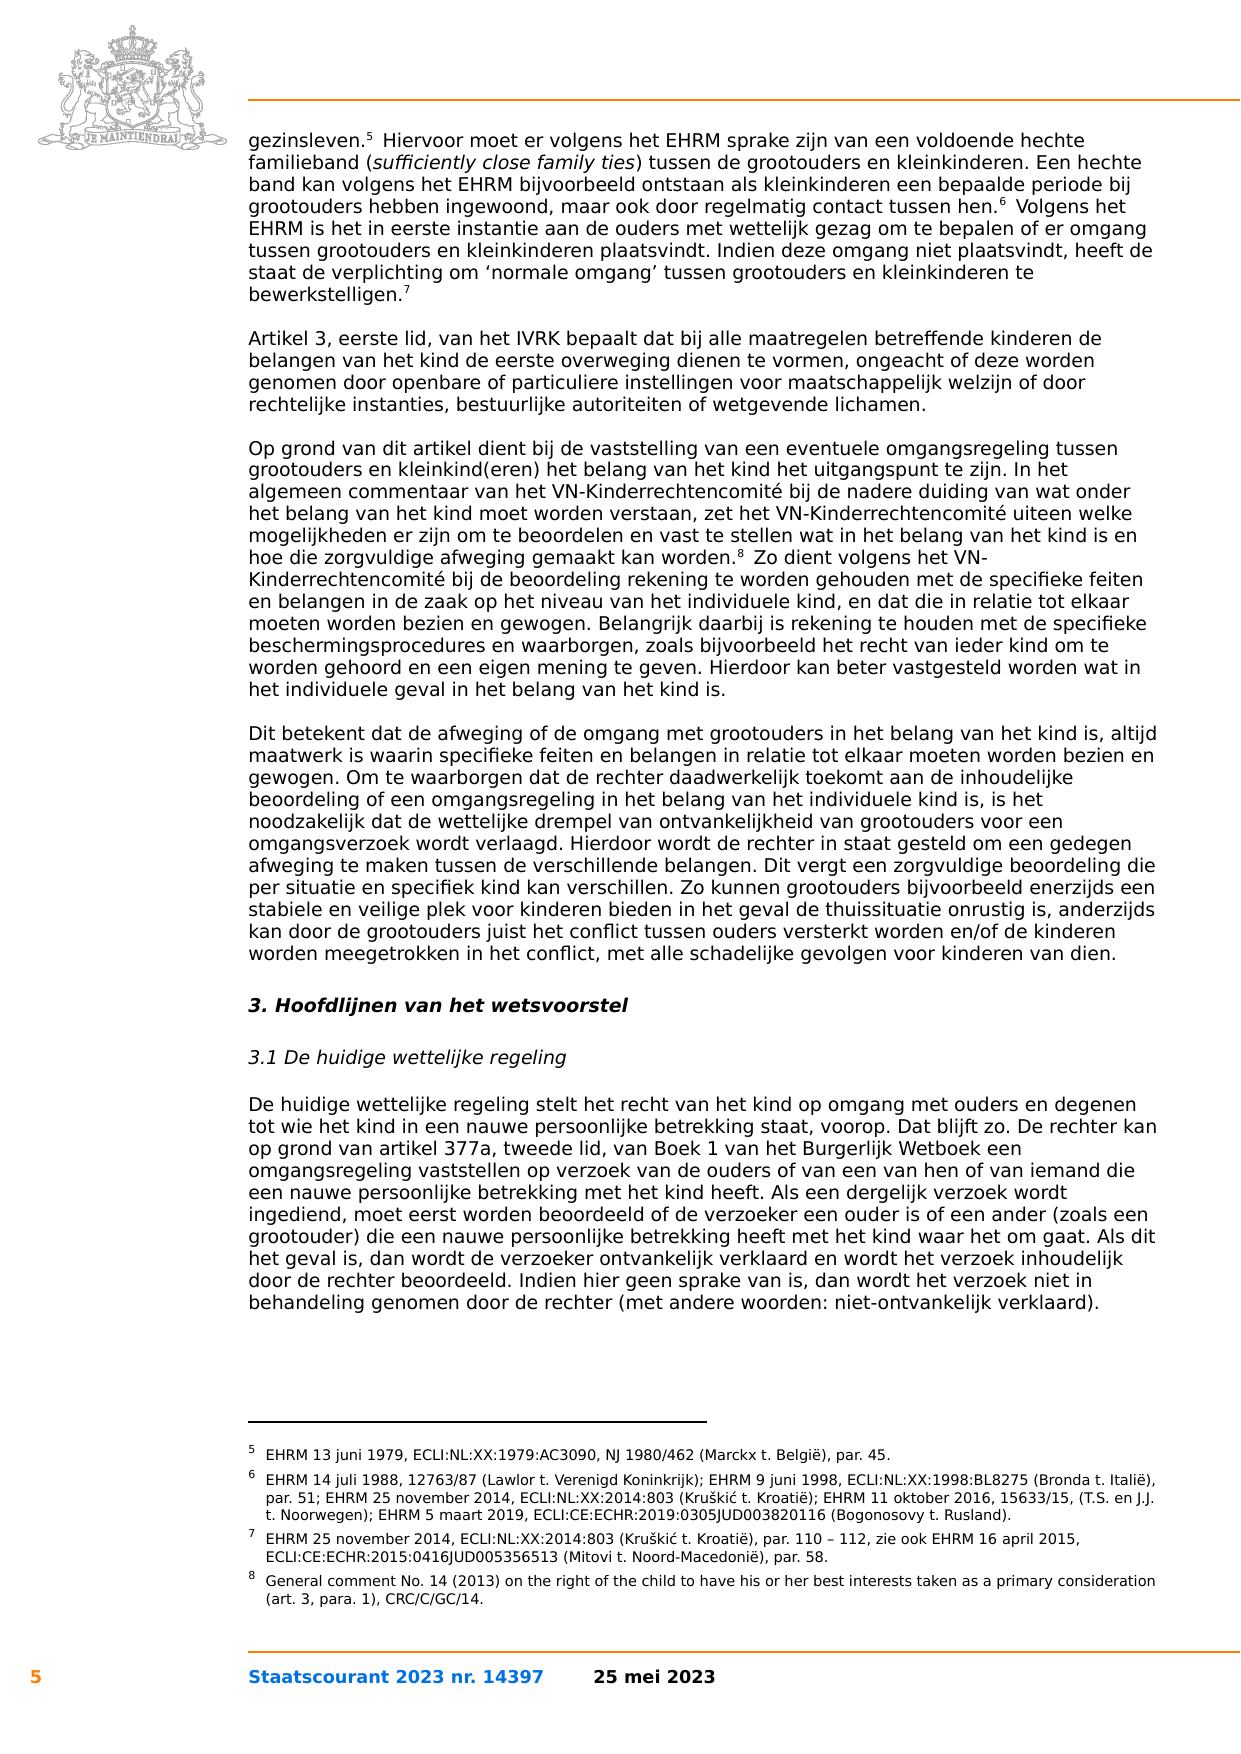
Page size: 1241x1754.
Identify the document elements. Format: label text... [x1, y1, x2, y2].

text EHRM 13 juni 1979, ECLI:NL:XX:1979:AC3090, NJ 1980/462 (Marckx t. België), par. 45. [248, 1443, 1163, 1465]
picture [38, 25, 227, 150]
text gezinsleven. Hiervoor moet er volgens het EHRM sprake zijn van een voldoende hechte familieband (sufficiently close family ties) tussen de grootouders en kleinkinderen. Een hechte band kan volgens het EHRM bijvoorbeeld ontstaan als kleinkinderen een bepaalde periode bij grootouders hebben ingewoond, maar ook door regelmatig contact tussen hen. Volgens het EHRM is het in eerste instantie aan de ouders met wettelijk gezag om te bepalen of er omgang tussen grootouders en kleinkinderen plaatsvindt. Indien deze omgang niet plaatsvindt, heeft de staat de verplichting om ‘normale omgang’ tussen grootouders en kleinkinderen te bewerkstelligen. [248, 130, 1163, 306]
text General comment No. 14 (2013) on the right of the child to have his or her best interests taken as a primary consideration (art. 3, para. 1), CRC/C/GC/14. [248, 1569, 1163, 1608]
text Dit betekent dat de afweging of de omgang met grootouders in het belang van het kind is, altijd maatwerk is waarin specifieke feiten en belangen in relatie tot elkaar moeten worden bezien en gewogen. Om te waarborgen dat de rechter daadwerkelijk toekomt aan de inhoudelijke beoordeling of een omgangsregeling in het belang van het individuele kind is, is het noodzakelijk dat de wettelijke drempel van ontvankelijkheid van grootouders voor een omgangsverzoek wordt verlaagd. Hierdoor wordt de rechter in staat gesteld om een gedegen afweging te maken tussen de verschillende belangen. Dit vergt een zorgvuldige beoordeling die per situatie en specifiek kind kan verschillen. Zo kunnen grootouders bijvoorbeeld enerzijds een stabiele en veilige plek voor kinderen bieden in het geval de thuissituatie onrustig is, anderzijds kan door de grootouders juist het conflict tussen ouders versterkt worden en/of de kinderen worden meegetrokken in het conflict, met alle schadelijke gevolgen voor kinderen van dien. [248, 723, 1163, 965]
subtitle 3. Hoofdlijnen van het wetsvoorstel [248, 995, 1163, 1017]
text EHRM 14 juli 1988, 12763/87 (Lawlor t. Verenigd Koninkrijk); EHRM 9 juni 1998, ECLI:NL:XX:1998:BL8275 (Bronda t. Italië), par. 51; EHRM 25 november 2014, ECLI:NL:XX:2014:803 (Kruškić t. Kroatië); EHRM 11 oktober 2016, 15633/15, (T.S. en J.J. t. Noorwegen); EHRM 5 maart 2019, ECLI:CE:ECHR:2019:0305JUD003820116 (Bogonosovy t. Rusland). [248, 1468, 1163, 1524]
text Artikel 3, eerste lid, van het IVRK bepaalt dat bij alle maatregelen betreffende kinderen de belangen van het kind de eerste overweging dienen te vormen, ongeacht of deze worden genomen door openbare of particuliere instellingen voor maatschappelijk welzijn of door rechtelijke instanties, bestuurlijke autoriteiten of wetgevende lichamen. [248, 328, 1163, 416]
subtitle 3.1 De huidige wettelijke regeling [248, 1047, 1163, 1069]
text De huidige wettelijke regeling stelt het recht van het kind op omgang met ouders en degenen tot wie het kind in een nauwe persoonlijke betrekking staat, voorop. Dat blijft zo. De rechter kan op grond van artikel 377a, tweede lid, van Boek 1 van het Burgerlijk Wetboek een omgangsregeling vaststellen op verzoek van de ouders of van een van hen of van iemand die een nauwe persoonlijke betrekking met het kind heeft. Als een dergelijk verzoek wordt ingediend, moet eerst worden beoordeeld of de verzoeker een ouder is of een ander (zoals een grootouder) die een nauwe persoonlijke betrekking heeft met het kind waar het om gaat. Als dit het geval is, dan wordt de verzoeker ontvankelijk verklaard en wordt het verzoek inhoudelijk door de rechter beoordeeld. Indien hier geen sprake van is, dan wordt het verzoek niet in behandeling genomen door de rechter (met andere woorden: niet-ontvankelijk verklaard). [248, 1094, 1163, 1313]
text EHRM 25 november 2014, ECLI:NL:XX:2014:803 (Kruškić t. Kroatië), par. 110 – 112, zie ook EHRM 16 april 2015, ECLI:CE:ECHR:2015:0416JUD005356513 (Mitovi t. Noord-Macedonië), par. 58. [248, 1527, 1163, 1566]
text Op grond van dit artikel dient bij de vaststelling van een eventuele omgangsregeling tussen grootouders en kleinkind(eren) het belang van het kind het uitgangspunt te zijn. In het algemeen commentaar van het VN-Kinderrechtencomité bij de nadere duiding van wat onder het belang van het kind moet worden verstaan, zet het VN-Kinderrechtencomité uiteen welke mogelijkheden er zijn om te beoordelen en vast te stellen wat in het belang van het kind is en hoe die zorgvuldige afweging gemaakt kan worden. Zo dient volgens het VN-Kinderrechtencomité bij de beoordeling rekening te worden gehouden met de specifieke feiten en belangen in de zaak op het niveau van het individuele kind, en dat die in relatie tot elkaar moeten worden bezien en gewogen. Belangrijk daarbij is rekening te houden met de specifieke beschermingsprocedures en waarborgen, zoals bijvoorbeeld het recht van ieder kind om te worden gehoord en een eigen mening te geven. Hierdoor kan beter vastgesteld worden wat in het individuele geval in het belang van het kind is. [248, 437, 1163, 701]
